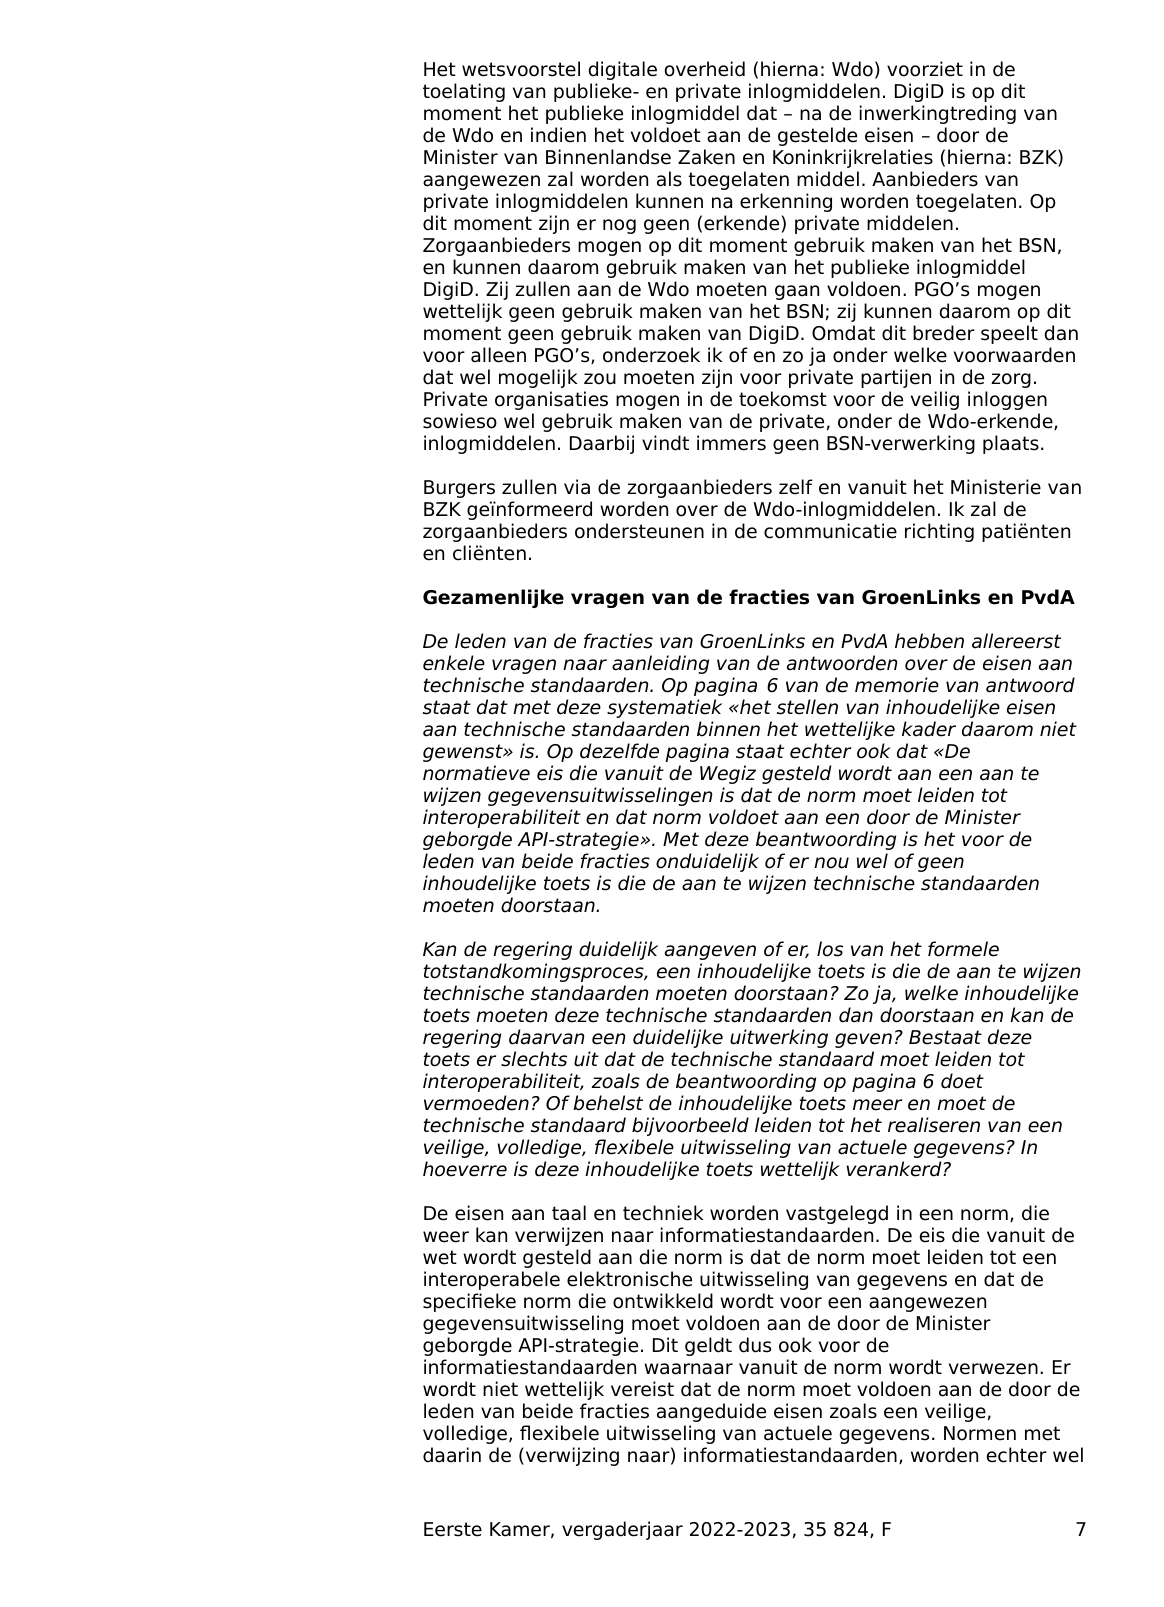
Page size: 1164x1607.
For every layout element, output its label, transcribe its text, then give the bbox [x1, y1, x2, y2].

text De eisen aan taal en techniek worden vastgelegd in een norm, die weer kan verwijzen naar informatiestandaarden. De eis die vanuit de wet wordt gesteld aan die norm is dat de norm moet leiden tot een interoperabele elektronische uitwisseling van gegevens en dat de specifieke norm die ontwikkeld wordt voor een aangewezen gegevensuitwisseling moet voldoen aan de door de Minister geborgde API-strategie. Dit geldt dus ook voor de informatiestandaarden waarnaar vanuit de norm wordt verwezen. Er wordt niet wettelijk vereist dat de norm moet voldoen aan de door de leden van beide fracties aangeduide eisen zoals een veilige, volledige, flexibele uitwisseling van actuele gegevens. Normen met daarin de (verwijzing naar) informatiestandaarden, worden echter wel [422, 1203, 1087, 1467]
subtitle Gezamenlijke vragen van de fracties van GroenLinks en PvdA [422, 587, 1087, 609]
text Het wetsvoorstel digitale overheid (hierna: Wdo) voorziet in de toelating van publieke- en private inlogmiddelen. DigiD is op dit moment het publieke inlogmiddel dat – na de inwerkingtreding van de Wdo en indien het voldoet aan de gestelde eisen – door de Minister van Binnenlandse Zaken en Koninkrijkrelaties (hierna: BZK) aangewezen zal worden als toegelaten middel. Aanbieders van private inlogmiddelen kunnen na erkenning worden toegelaten. Op dit moment zijn er nog geen (erkende) private middelen. Zorgaanbieders mogen op dit moment gebruik maken van het BSN, en kunnen daarom gebruik maken van het publieke inlogmiddel DigiD. Zij zullen aan de Wdo moeten gaan voldoen. PGO’s mogen wettelijk geen gebruik maken van het BSN; zij kunnen daarom op dit moment geen gebruik maken van DigiD. Omdat dit breder speelt dan voor alleen PGO’s, onderzoek ik of en zo ja onder welke voorwaarden dat wel mogelijk zou moeten zijn voor private partijen in de zorg. Private organisaties mogen in de toekomst voor de veilig inloggen sowieso wel gebruik maken van de private, onder de Wdo-erkende, inlogmiddelen. Daarbij vindt immers geen BSN-verwerking plaats. [422, 59, 1087, 455]
text Kan de regering duidelijk aangeven of er, los van het formele totstandkomingsproces, een inhoudelijke toets is die de aan te wijzen technische standaarden moeten doorstaan? Zo ja, welke inhoudelijke toets moeten deze technische standaarden dan doorstaan en kan de regering daarvan een duidelijke uitwerking geven? Bestaat deze toets er slechts uit dat de technische standaard moet leiden tot interoperabiliteit, zoals de beantwoording op pagina 6 doet vermoeden? Of behelst de inhoudelijke toets meer en moet de technische standaard bijvoorbeeld leiden tot het realiseren van een veilige, volledige, flexibele uitwisseling van actuele gegevens? In hoeverre is deze inhoudelijke toets wettelijk verankerd? [422, 939, 1087, 1181]
text De leden van de fracties van GroenLinks en PvdA hebben allereerst enkele vragen naar aanleiding van de antwoorden over de eisen aan technische standaarden. Op pagina 6 van de memorie van antwoord staat dat met deze systematiek «het stellen van inhoudelijke eisen aan technische standaarden binnen het wettelijke kader daarom niet gewenst» is. Op dezelfde pagina staat echter ook dat «De normatieve eis die vanuit de Wegiz gesteld wordt aan een aan te wijzen gegevensuitwisselingen is dat de norm moet leiden tot interoperabiliteit en dat norm voldoet aan een door de Minister geborgde API-strategie». Met deze beantwoording is het voor de leden van beide fracties onduidelijk of er nou wel of geen inhoudelijke toets is die de aan te wijzen technische standaarden moeten doorstaan. [422, 631, 1087, 917]
text Burgers zullen via de zorgaanbieders zelf en vanuit het Ministerie van BZK geïnformeerd worden over de Wdo-inlogmiddelen. Ik zal de zorgaanbieders ondersteunen in de communicatie richting patiënten en cliënten. [422, 477, 1087, 565]
